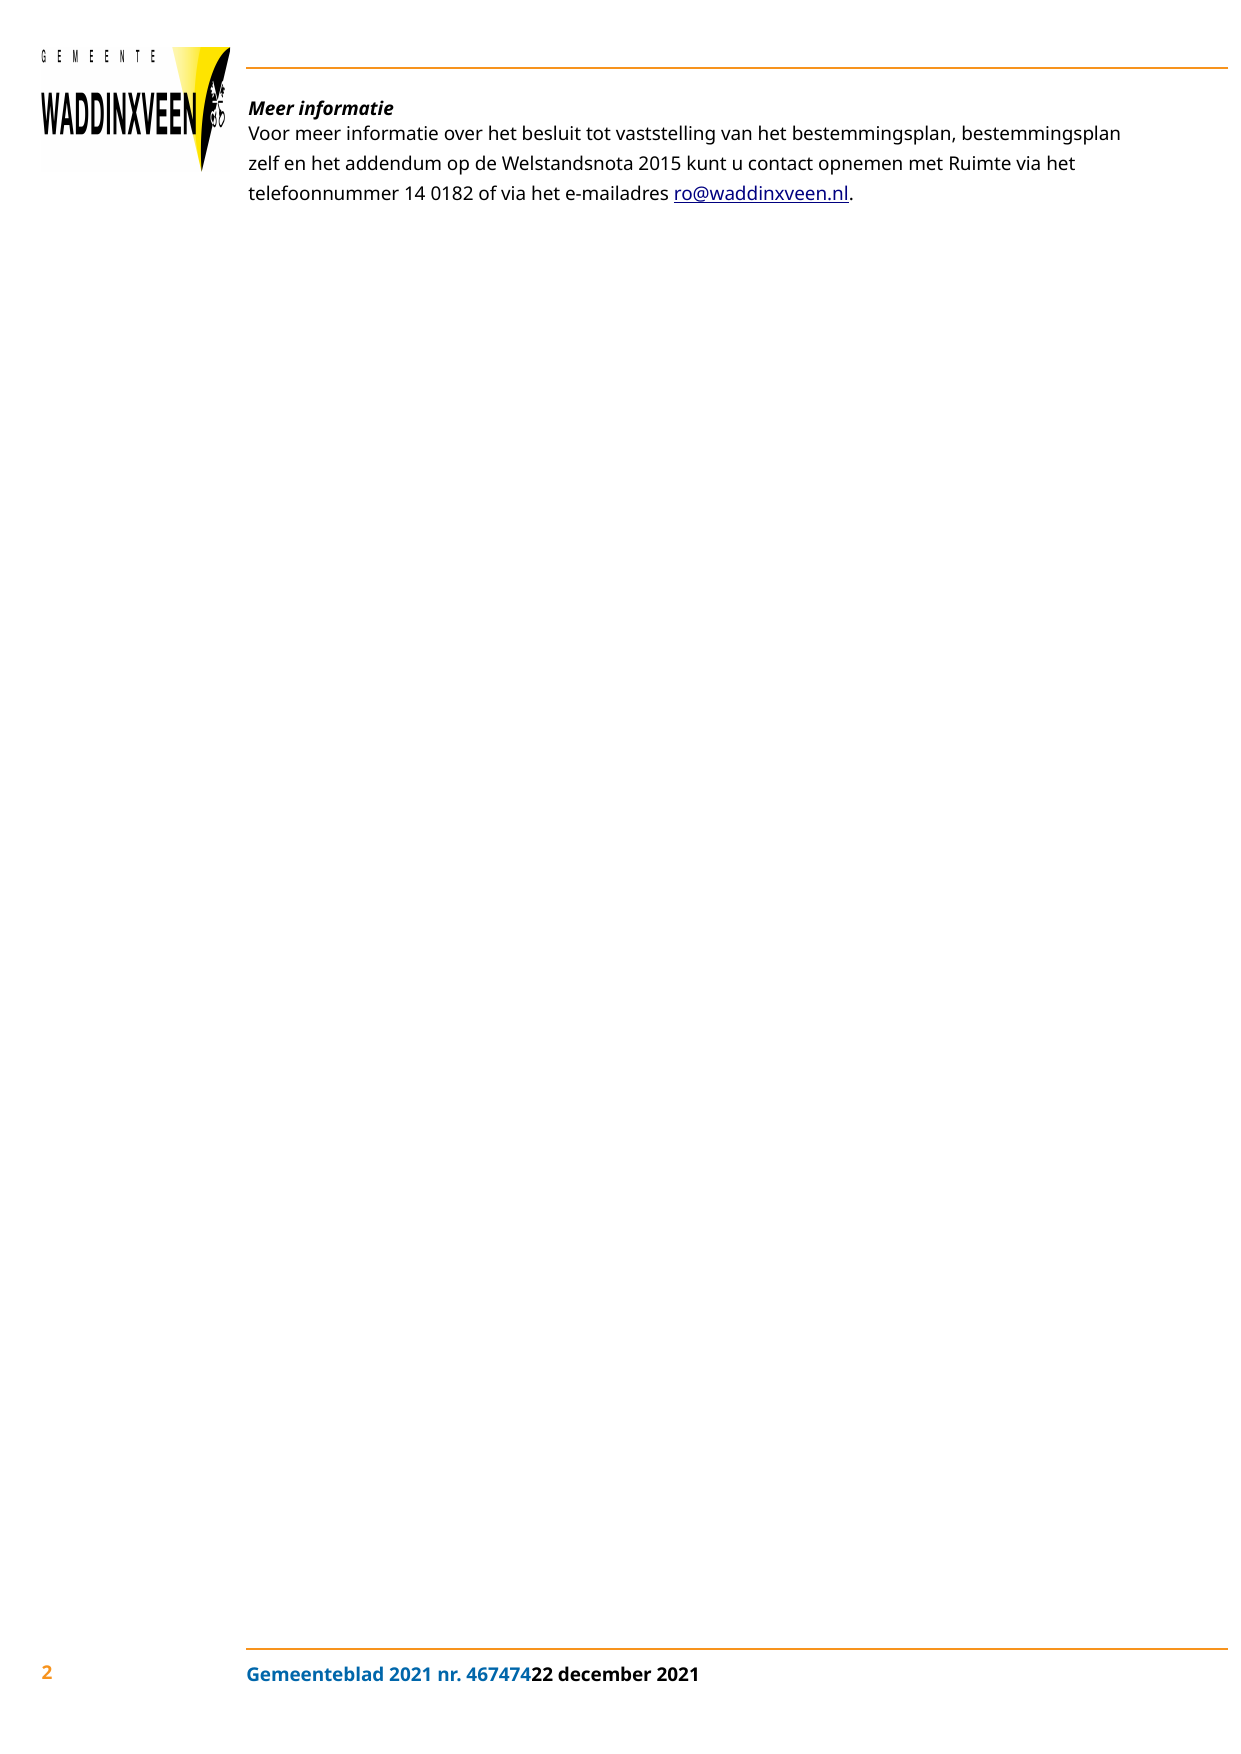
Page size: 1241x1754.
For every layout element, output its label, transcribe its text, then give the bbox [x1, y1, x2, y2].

text Meer informatie [248, 95, 1152, 121]
text Voor meer informatie over het besluit tot vaststelling van het bestemmingsplan, bestemmingsplan zelf en het addendum op de Welstandsnota 2015 kunt u contact opnemen met Ruimte via het telefoonnummer 14 0182 of via het e-mailadres ro@waddinxveen.nl. [248, 121, 1152, 205]
picture [41, 47, 231, 172]
